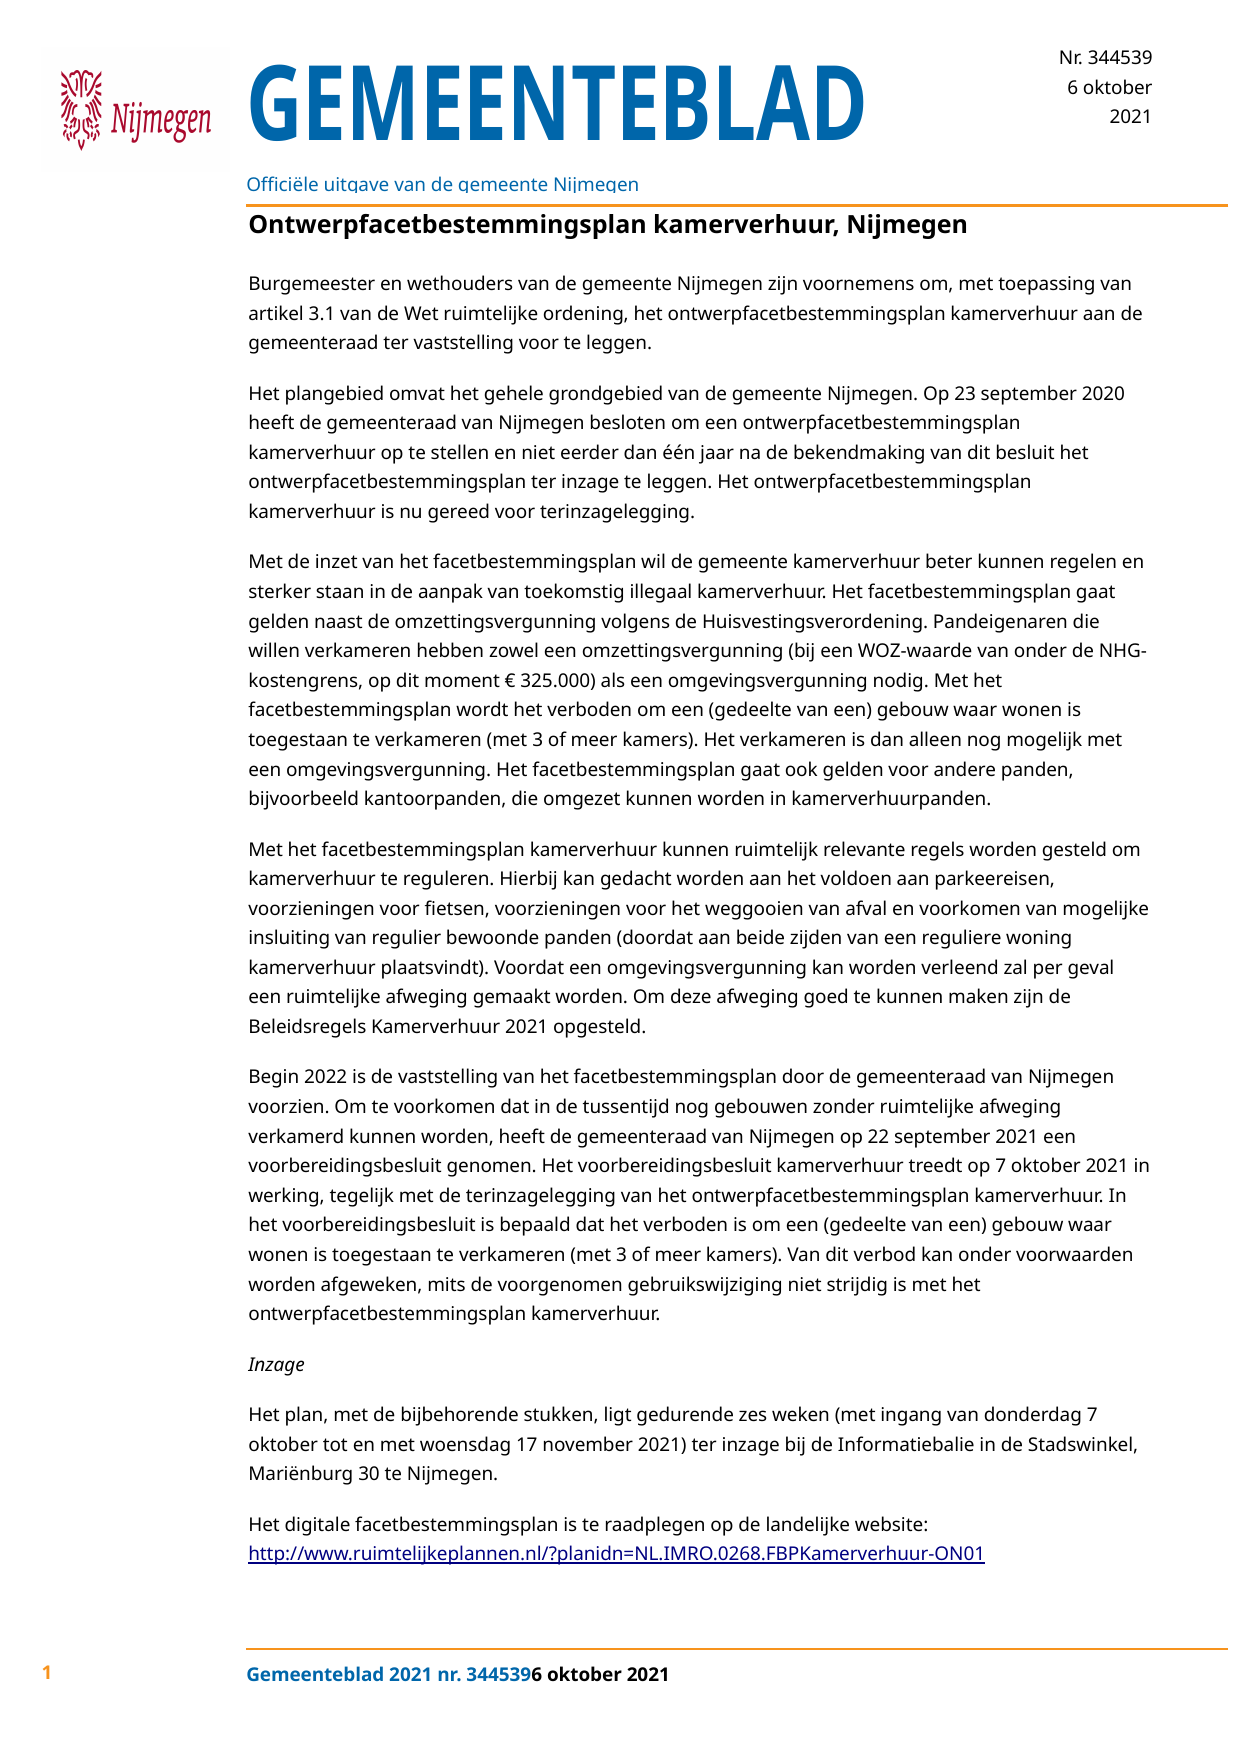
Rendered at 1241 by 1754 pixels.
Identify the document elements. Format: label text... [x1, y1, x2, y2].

text Inzage [248, 1351, 1152, 1376]
text Met het facetbestemmingsplan kamerverhuur kunnen ruimtelijk relevante regels worden gesteld om kamerverhuur te reguleren. Hierbij kan gedacht worden aan het voldoen aan parkeereisen, voorzieningen voor fietsen, voorzieningen voor het weggooien van afval en voorkomen van mogelijke insluiting van regulier bewoonde panden (doordat aan beide zijden van een reguliere woning kamerverhuur plaatsvindt). Voordat een omgevingsvergunning kan worden verleend zal per geval een ruimtelijke afweging gemaakt worden. Om deze afweging goed te kunnen maken zijn de Beleidsregels Kamerverhuur 2021 opgesteld. [248, 836, 1152, 1039]
picture [41, 47, 231, 172]
text Het plan, met de bijbehorende stukken, ligt gedurende zes weken (met ingang van donderdag 7 oktober tot en met woensdag 17 november 2021) ter inzage bij de Informatiebalie in de Stadswinkel, Mariënburg 30 te Nijmegen. [248, 1401, 1152, 1486]
text Ontwerpfacetbestemmingsplan kamerverhuur, Nijmegen [248, 207, 1152, 241]
text Het plangebied omvat het gehele grondgebied van de gemeente Nijmegen. Op 23 september 2020 heeft de gemeenteraad van Nijmegen besloten om een ontwerpfacetbestemmingsplan kamerverhuur op te stellen en niet eerder dan één jaar na de bekendmaking van dit besluit het ontwerpfacetbestemmingsplan ter inzage te leggen. Het ontwerpfacetbestemmingsplan kamerverhuur is nu gereed voor terinzagelegging. [248, 380, 1152, 524]
text Burgemeester en wethouders van de gemeente Nijmegen zijn voornemens om, met toepassing van artikel 3.1 van de Wet ruimtelijke ordening, het ontwerpfacetbestemmingsplan kamerverhuur aan de gemeenteraad ter vaststelling voor te leggen. [248, 270, 1152, 355]
text Het digitale facetbestemmingsplan is te raadplegen op de landelijke website: http://www.ruimtelijkeplannen.nl/?planidn=NL.IMRO.0268.FBPKamerverhuur-ON01 [248, 1511, 1152, 1566]
text Met de inzet van het facetbestemmingsplan wil de gemeente kamerverhuur beter kunnen regelen en sterker staan in de aanpak van toekomstig illegaal kamerverhuur. Het facetbestemmingsplan gaat gelden naast de omzettingsvergunning volgens de Huisvestingsverordening. Pandeigenaren die willen verkameren hebben zowel een omzettingsvergunning (bij een WOZ-waarde van onder de NHG-kostengrens, op dit moment € 325.000) als een omgevingsvergunning nodig. Met het facetbestemmingsplan wordt het verboden om een (gedeelte van een) gebouw waar wonen is toegestaan te verkameren (met 3 of meer kamers). Het verkameren is dan alleen nog mogelijk met een omgevingsvergunning. Het facetbestemmingsplan gaat ook gelden voor andere panden, bijvoorbeeld kantoorpanden, die omgezet kunnen worden in kamerverhuurpanden. [248, 549, 1152, 811]
text Begin 2022 is de vaststelling van het facetbestemmingsplan door de gemeenteraad van Nijmegen voorzien. Om te voorkomen dat in de tussentijd nog gebouwen zonder ruimtelijke afweging verkamerd kunnen worden, heeft de gemeenteraad van Nijmegen op 22 september 2021 een voorbereidingsbesluit genomen. Het voorbereidingsbesluit kamerverhuur treedt op 7 oktober 2021 in werking, tegelijk met de terinzagelegging van het ontwerpfacetbestemmingsplan kamerverhuur. In het voorbereidingsbesluit is bepaald dat het verboden is om een (gedeelte van een) gebouw waar wonen is toegestaan te verkameren (met 3 of meer kamers). Van dit verbod kan onder voorwaarden worden afgeweken, mits de voorgenomen gebruikswijziging niet strijdig is met het ontwerpfacetbestemmingsplan kamerverhuur. [248, 1064, 1152, 1326]
